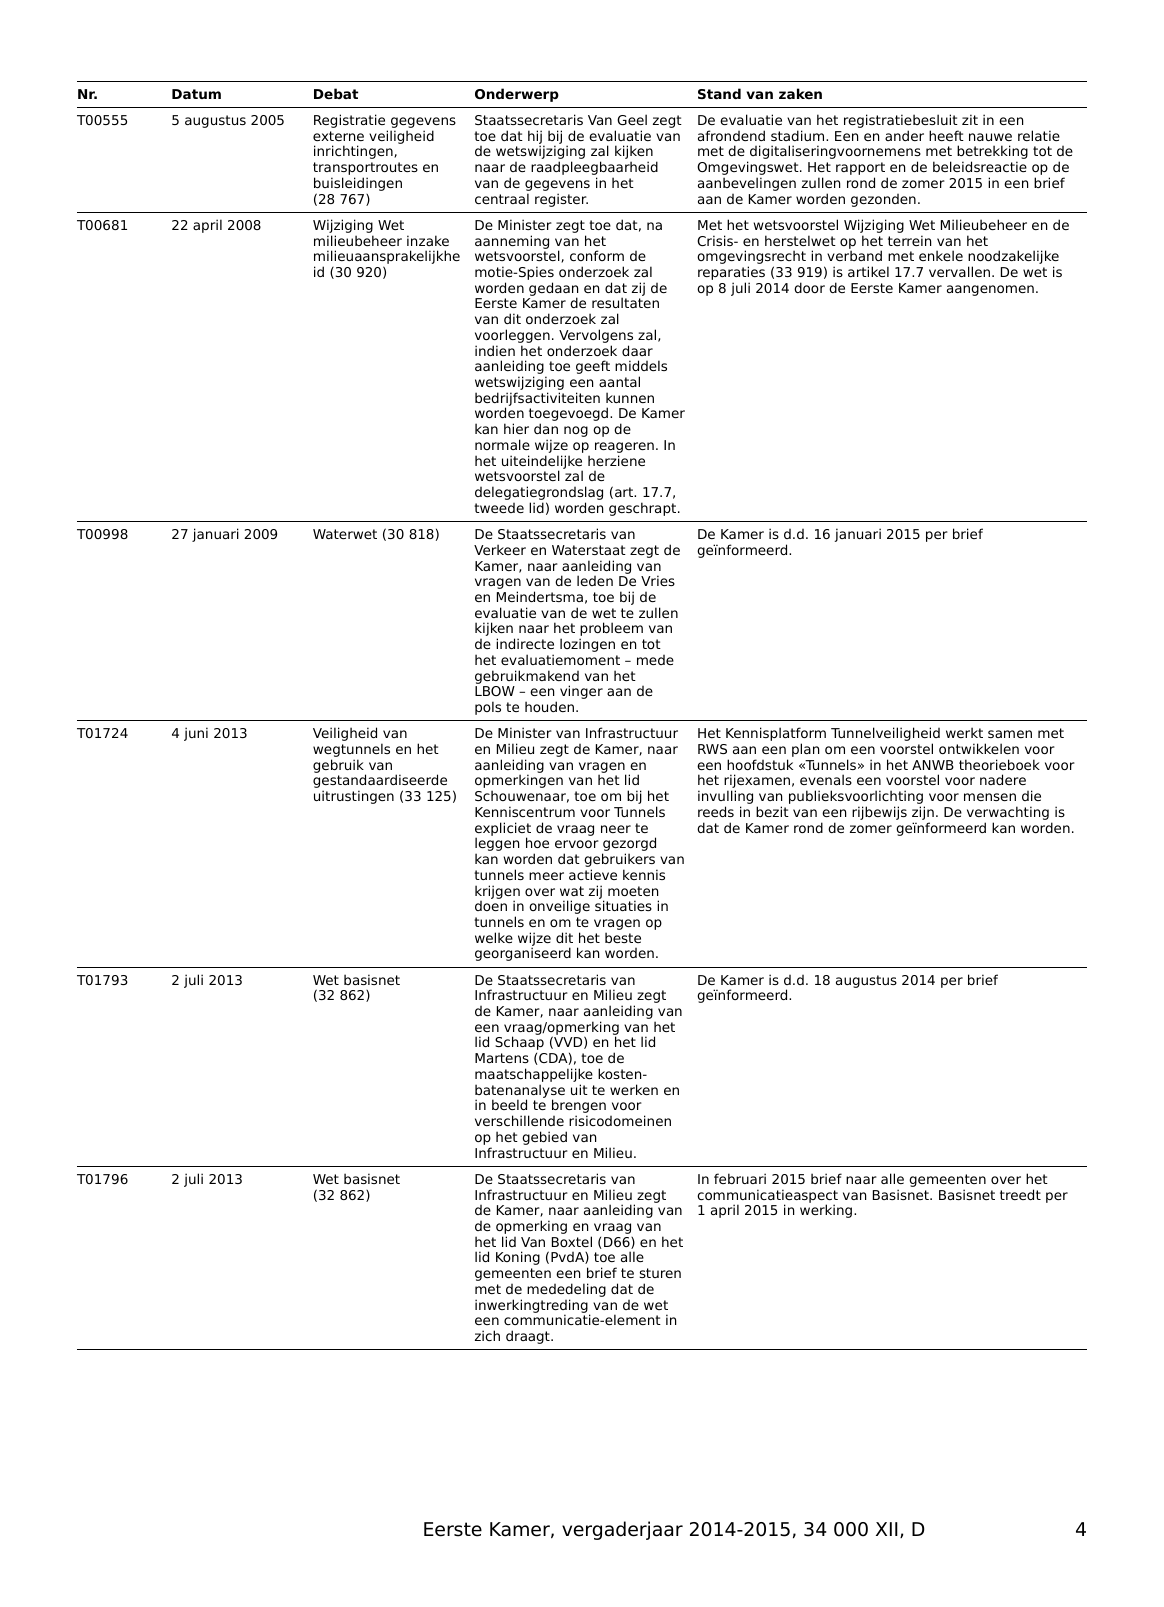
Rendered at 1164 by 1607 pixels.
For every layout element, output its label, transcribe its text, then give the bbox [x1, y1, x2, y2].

table_cell Waterwet (30 818) [307, 522, 468, 720]
table_cell Staatssecretaris Van Geel zegt toe dat hij bij de evaluatie van de wetswijziging zal kijken naar de raadpleegbaarheid van de gegevens in het centraal register. [468, 108, 691, 212]
table_cell De Staatssecretaris van Infrastructuur en Milieu zegt de Kamer, naar aanleiding van de opmerking en vraag van het lid Van Boxtel (D66) en het lid Koning (PvdA) toe alle gemeenten een brief te sturen met de mededeling dat de inwerkingtreding van de wet een communicatie-element in zich draagt. [468, 1167, 691, 1349]
table_cell T01796 [77, 1167, 165, 1349]
table_cell T00555 [77, 108, 165, 212]
table_cell De Kamer is d.d. 16 januari 2015 per brief geïnformeerd. [691, 522, 1087, 720]
table_cell Het Kennisplatform Tunnelveiligheid werkt samen met RWS aan een plan om een voorstel ontwikkelen voor een hoofdstuk «Tunnels» in het ANWB theorieboek voor het rijexamen, evenals een voorstel voor nadere invulling van publieksvoorlichting voor mensen die reeds in bezit van een rijbewijs zijn. De verwachting is dat de Kamer rond de zomer geïnformeerd kan worden. [691, 721, 1087, 967]
table_cell De Kamer is d.d. 18 augustus 2014 per brief geïnformeerd. [691, 968, 1087, 1166]
table_cell 5 augustus 2005 [165, 108, 307, 212]
table_cell 2 juli 2013 [165, 1167, 307, 1349]
table_cell T00998 [77, 522, 165, 720]
table_header Nr. [77, 82, 165, 107]
table_cell 22 april 2008 [165, 213, 307, 521]
table_cell In februari 2015 brief naar alle gemeenten over het communicatieaspect van Basisnet. Basisnet treedt per 1 april 2015 in werking. [691, 1167, 1087, 1349]
table_cell De evaluatie van het registratiebesluit zit in een afrondend stadium. Een en ander heeft nauwe relatie met de digitaliseringvoornemens met betrekking tot de Omgevingswet. Het rapport en de beleidsreactie op de aanbevelingen zullen rond de zomer 2015 in een brief aan de Kamer worden gezonden. [691, 108, 1087, 212]
table_cell 4 juni 2013 [165, 721, 307, 967]
table_cell Veiligheid van wegtunnels en het gebruik van gestandaardiseerde uitrustingen (33 125) [307, 721, 468, 967]
table_cell Wet basisnet (32 862) [307, 1167, 468, 1349]
table_cell Wijziging Wet milieubeheer inzake milieuaansprakelijkheid (30 920) [307, 213, 468, 521]
table_cell Met het wetsvoorstel Wijziging Wet Milieubeheer en de Crisis- en herstelwet op het terrein van het omgevingsrecht in verband met enkele noodzakelijke reparaties (33 919) is artikel 17.7 vervallen. De wet is op 8 juli 2014 door de Eerste Kamer aangenomen. [691, 213, 1087, 521]
table_header Onderwerp [468, 82, 691, 107]
table_cell De Staatssecretaris van Infrastructuur en Milieu zegt de Kamer, naar aanleiding van een vraag/opmerking van het lid Schaap (VVD) en het lid Martens (CDA), toe de maatschappelijke kosten-batenanalyse uit te werken en in beeld te brengen voor verschillende risicodomeinen op het gebied van Infrastructuur en Milieu. [468, 968, 691, 1166]
table_cell T00681 [77, 213, 165, 521]
table_cell T01793 [77, 968, 165, 1166]
table_header Stand van zaken [691, 82, 1087, 107]
table_header Debat [307, 82, 468, 107]
table_cell 27 januari 2009 [165, 522, 307, 720]
table_cell De Staatssecretaris van Verkeer en Waterstaat zegt de Kamer, naar aanleiding van vragen van de leden De Vries en Meindertsma, toe bij de evaluatie van de wet te zullen kijken naar het probleem van de indirecte lozingen en tot het evaluatiemoment – mede gebruikmakend van het LBOW – een vinger aan de pols te houden. [468, 522, 691, 720]
table_cell De Minister zegt toe dat, na aanneming van het wetsvoorstel, conform de motie-Spies onderzoek zal worden gedaan en dat zij de Eerste Kamer de resultaten van dit onderzoek zal voorleggen. Vervolgens zal, indien het onderzoek daar aanleiding toe geeft middels wetswijziging een aantal bedrijfsactiviteiten kunnen worden toegevoegd. De Kamer kan hier dan nog op de normale wijze op reageren. In het uiteindelijke herziene wetsvoorstel zal de delegatiegrondslag (art. 17.7, tweede lid) worden geschrapt. [468, 213, 691, 521]
table_cell De Minister van Infrastructuur en Milieu zegt de Kamer, naar aanleiding van vragen en opmerkingen van het lid Schouwenaar, toe om bij het Kenniscentrum voor Tunnels expliciet de vraag neer te leggen hoe ervoor gezorgd kan worden dat gebruikers van tunnels meer actieve kennis krijgen over wat zij moeten doen in onveilige situaties in tunnels en om te vragen op welke wijze dit het beste georganiseerd kan worden. [468, 721, 691, 967]
table_cell Wet basisnet (32 862) [307, 968, 468, 1166]
table_header Datum [165, 82, 307, 107]
table_cell 2 juli 2013 [165, 968, 307, 1166]
table_cell Registratie gegevens externe veiligheid inrichtingen, transportroutes en buisleidingen (28 767) [307, 108, 468, 212]
table_cell T01724 [77, 721, 165, 967]
